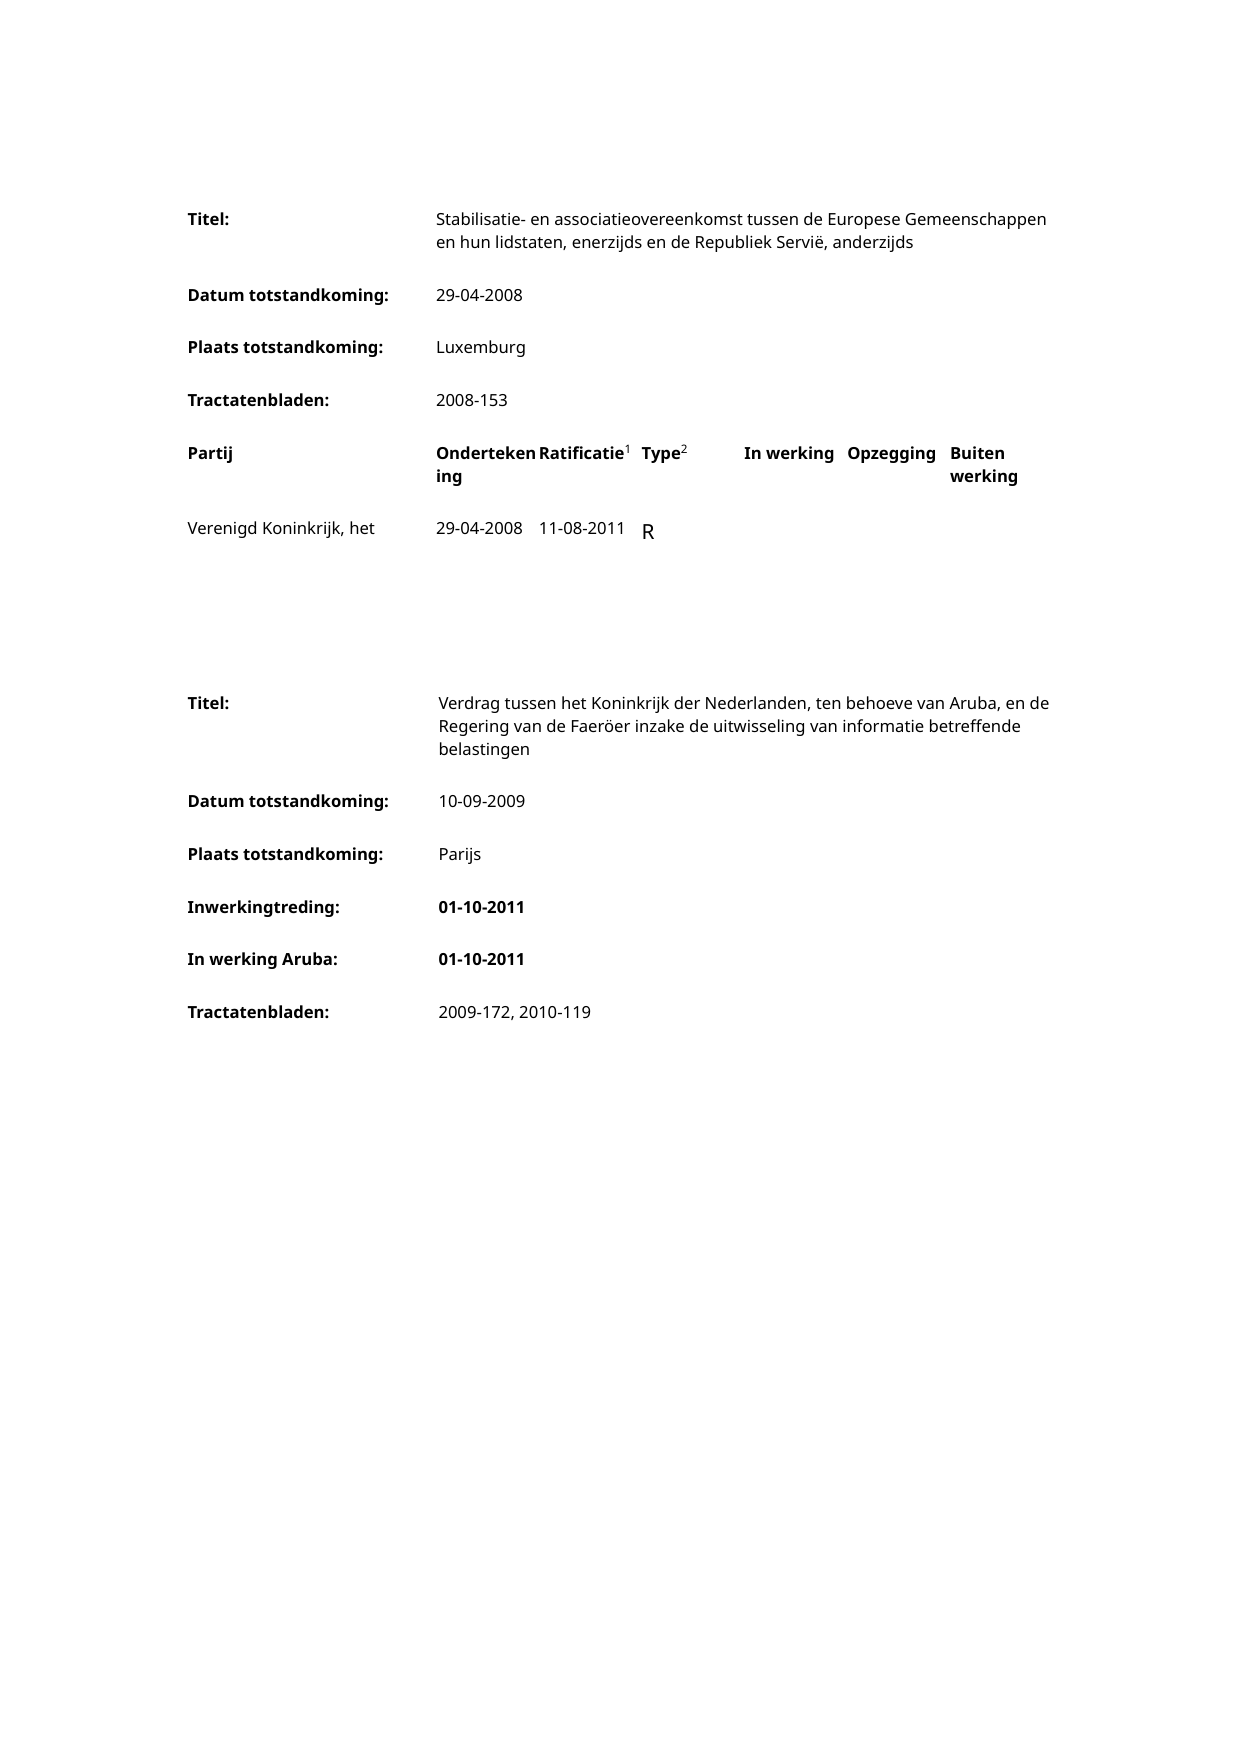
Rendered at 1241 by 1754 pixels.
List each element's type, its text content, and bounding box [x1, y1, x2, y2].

table_header Verdrag tussen het Koninkrijk der Nederlanden, ten behoeve van Aruba, en de Regering van de Faeröer inzake de uitwisseling van informatie betreffende belastingen [438, 692, 1053, 790]
table_cell [188, 1053, 1053, 1112]
table_cell Plaats totstandkoming: [188, 843, 438, 895]
table_cell Ondertekening [436, 441, 539, 517]
table_cell R [641, 517, 744, 575]
table_cell Luxemburg [436, 336, 1053, 389]
table_cell Partij [188, 441, 436, 517]
table_cell 29-04-2008 [436, 517, 539, 575]
table_cell 10-09-2009 [438, 790, 1053, 842]
table_header Titel: [188, 208, 436, 283]
table_cell Ratificatie1 [539, 441, 641, 517]
table_cell Plaats totstandkoming: [188, 336, 436, 389]
table_cell Tractatenbladen: [188, 389, 436, 441]
table_cell 2009-172, 2010-119 [438, 1001, 1053, 1053]
table_header Stabilisatie- en associatieovereenkomst tussen de Europese Gemeenschappen en hun lidstaten, enerzijds en de Republiek Servië, anderzijds [436, 208, 1053, 283]
table_cell Datum totstandkoming: [188, 283, 436, 336]
table_cell In werking Aruba: [188, 948, 438, 1001]
table_cell 01-10-2011 [438, 895, 1053, 948]
table_cell 01-10-2011 [438, 948, 1053, 1001]
table_cell Verenigd Koninkrijk, het [188, 517, 436, 575]
table_header Titel: [188, 692, 438, 790]
table_cell Opzegging [847, 441, 950, 517]
table_cell Parijs [438, 843, 1053, 895]
table_cell Inwerkingtreding: [188, 895, 438, 948]
table_cell [950, 517, 1053, 575]
table_cell [847, 517, 950, 575]
table_cell Type2 [641, 441, 744, 517]
table_cell In werking [744, 441, 847, 517]
table_cell Datum totstandkoming: [188, 790, 438, 842]
table_cell 11-08-2011 [539, 517, 641, 575]
table_cell Buiten werking [950, 441, 1053, 517]
table_cell 29-04-2008 [436, 283, 1053, 336]
table_cell 2008-153 [436, 389, 1053, 441]
table_cell Tractatenbladen: [188, 1001, 438, 1053]
table_cell [744, 517, 847, 575]
